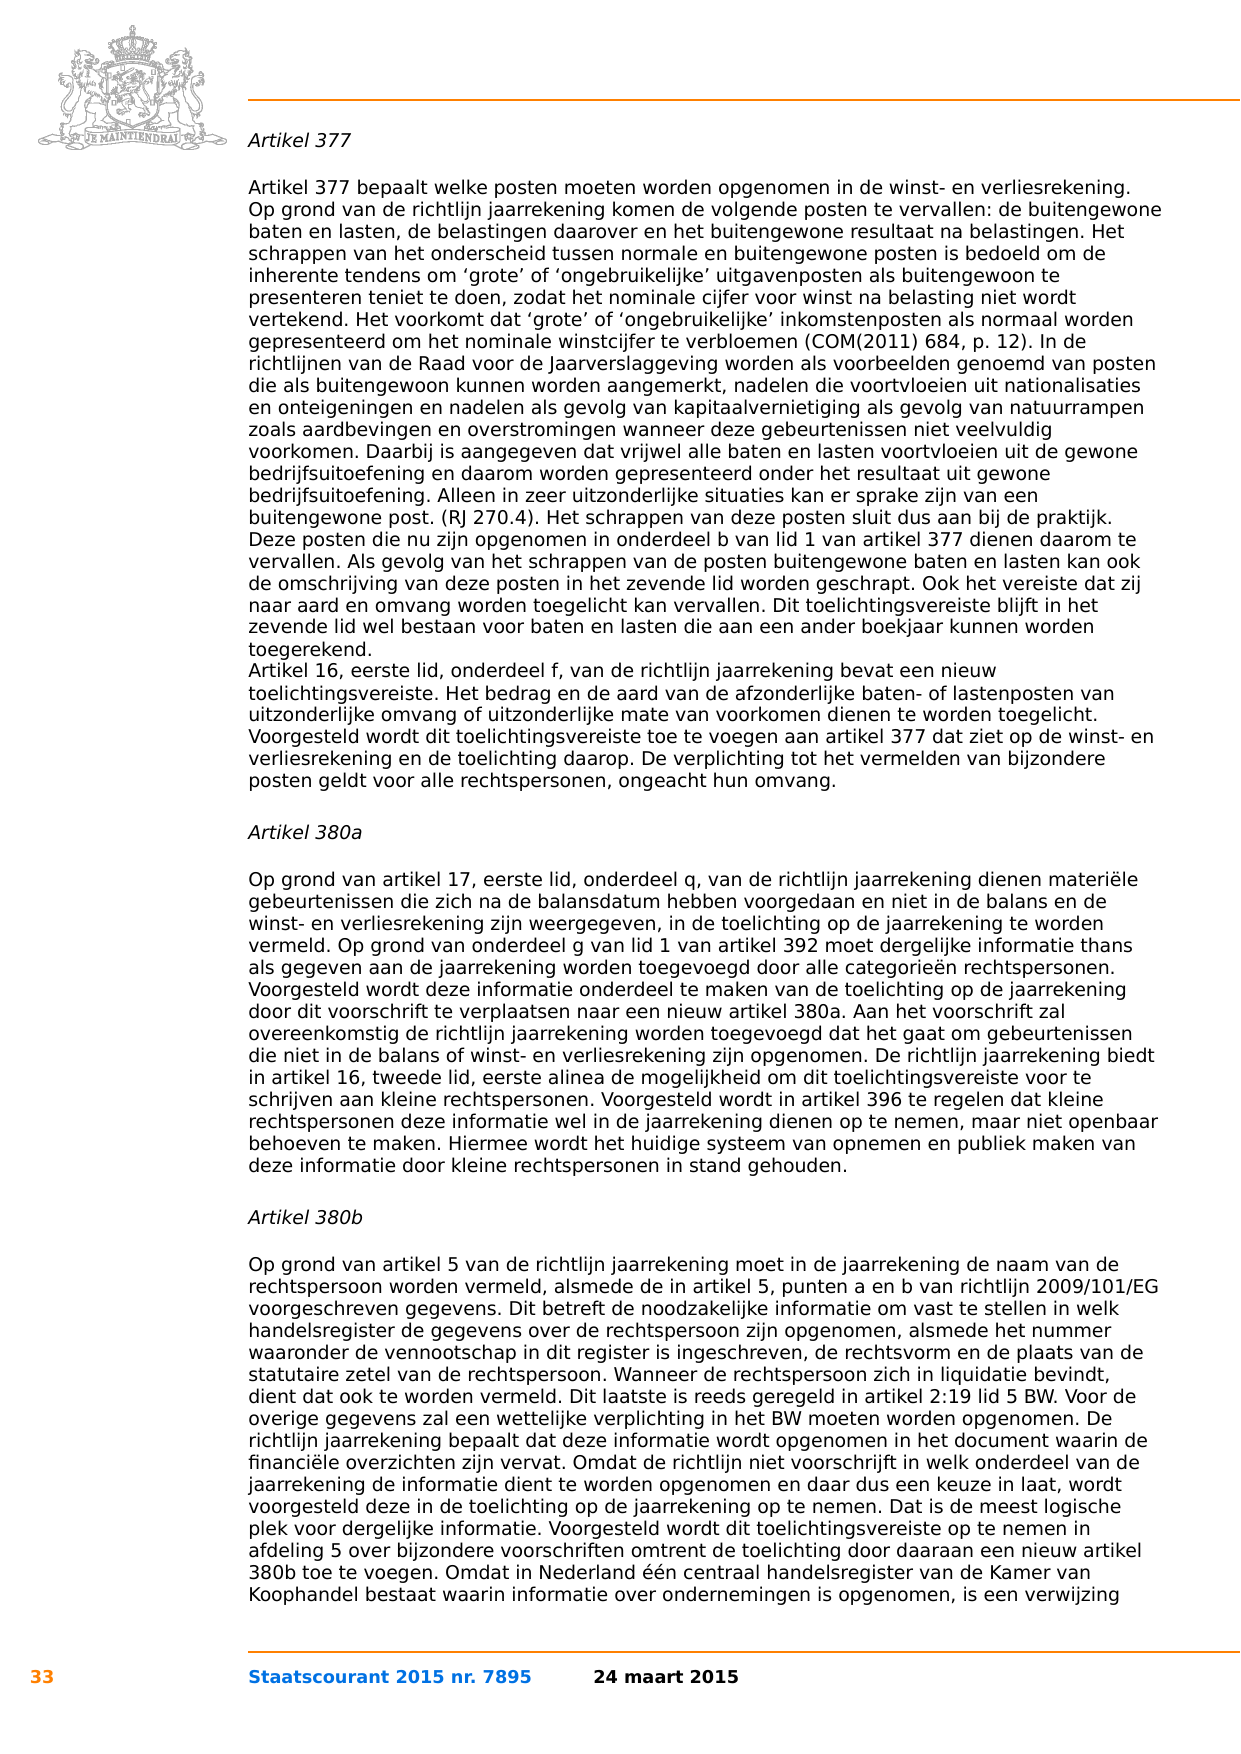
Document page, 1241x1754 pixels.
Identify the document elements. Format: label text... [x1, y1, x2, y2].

subtitle Artikel 380b [248, 1207, 1163, 1229]
picture [38, 25, 227, 150]
text Op grond van artikel 17, eerste lid, onderdeel q, van de richtlijn jaarrekening dienen materiële gebeurtenissen die zich na de balansdatum hebben voorgedaan en niet in de balans en de winst- en verliesrekening zijn weergegeven, in de toelichting op de jaarrekening te worden vermeld. Op grond van onderdeel g van lid 1 van artikel 392 moet dergelijke informatie thans als gegeven aan de jaarrekening worden toegevoegd door alle categorieën rechtspersonen. Voorgesteld wordt deze informatie onderdeel te maken van de toelichting op de jaarrekening door dit voorschrift te verplaatsen naar een nieuw artikel 380a. Aan het voorschrift zal overeenkomstig de richtlijn jaarrekening worden toegevoegd dat het gaat om gebeurtenissen die niet in de balans of winst- en verliesrekening zijn opgenomen. De richtlijn jaarrekening biedt in artikel 16, tweede lid, eerste alinea de mogelijkheid om dit toelichtingsvereiste voor te schrijven aan kleine rechtspersonen. Voorgesteld wordt in artikel 396 te regelen dat kleine rechtspersonen deze informatie wel in de jaarrekening dienen op te nemen, maar niet openbaar behoeven te maken. Hiermee wordt het huidige systeem van opnemen en publiek maken van deze informatie door kleine rechtspersonen in stand gehouden. [248, 869, 1163, 1177]
subtitle Artikel 377 [248, 130, 1163, 152]
text Artikel 16, eerste lid, onderdeel f, van de richtlijn jaarrekening bevat een nieuw toelichtingsvereiste. Het bedrag en de aard van de afzonderlijke baten- of lastenposten van uitzonderlijke omvang of uitzonderlijke mate van voorkomen dienen te worden toegelicht. Voorgesteld wordt dit toelichtingsvereiste toe te voegen aan artikel 377 dat ziet op de winst- en verliesrekening en de toelichting daarop. De verplichting tot het vermelden van bijzondere posten geldt voor alle rechtspersonen, ongeacht hun omvang. [248, 660, 1163, 792]
text Artikel 377 bepaalt welke posten moeten worden opgenomen in de winst- en verliesrekening. Op grond van de richtlijn jaarrekening komen de volgende posten te vervallen: de buitengewone baten en lasten, de belastingen daarover en het buitengewone resultaat na belastingen. Het schrappen van het onderscheid tussen normale en buitengewone posten is bedoeld om de inherente tendens om ‘grote’ of ‘ongebruikelijke’ uitgavenposten als buitengewoon te presenteren teniet te doen, zodat het nominale cijfer voor winst na belasting niet wordt vertekend. Het voorkomt dat ‘grote’ of ‘ongebruikelijke’ inkomstenposten als normaal worden gepresenteerd om het nominale winstcijfer te verbloemen (COM(2011) 684, p. 12). In de richtlijnen van de Raad voor de Jaarverslaggeving worden als voorbeelden genoemd van posten die als buitengewoon kunnen worden aangemerkt, nadelen die voortvloeien uit nationalisaties en onteigeningen en nadelen als gevolg van kapitaalvernietiging als gevolg van natuurrampen zoals aardbevingen en overstromingen wanneer deze gebeurtenissen niet veelvuldig voorkomen. Daarbij is aangegeven dat vrijwel alle baten en lasten voortvloeien uit de gewone bedrijfsuitoefening en daarom worden gepresenteerd onder het resultaat uit gewone bedrijfsuitoefening. Alleen in zeer uitzonderlijke situaties kan er sprake zijn van een buitengewone post. (RJ 270.4). Het schrappen van deze posten sluit dus aan bij de praktijk. [248, 177, 1163, 528]
subtitle Artikel 380a [248, 822, 1163, 844]
text Deze posten die nu zijn opgenomen in onderdeel b van lid 1 van artikel 377 dienen daarom te vervallen. Als gevolg van het schrappen van de posten buitengewone baten en lasten kan ook de omschrijving van deze posten in het zevende lid worden geschrapt. Ook het vereiste dat zij naar aard en omvang worden toegelicht kan vervallen. Dit toelichtingsvereiste blijft in het zevende lid wel bestaan voor baten en lasten die aan een ander boekjaar kunnen worden toegerekend. [248, 528, 1163, 660]
text Op grond van artikel 5 van de richtlijn jaarrekening moet in de jaarrekening de naam van de rechtspersoon worden vermeld, alsmede de in artikel 5, punten a en b van richtlijn 2009/101/EG voorgeschreven gegevens. Dit betreft de noodzakelijke informatie om vast te stellen in welk handelsregister de gegevens over de rechtspersoon zijn opgenomen, alsmede het nummer waaronder de vennootschap in dit register is ingeschreven, de rechtsvorm en de plaats van de statutaire zetel van de rechtspersoon. Wanneer de rechtspersoon zich in liquidatie bevindt, dient dat ook te worden vermeld. Dit laatste is reeds geregeld in artikel 2:19 lid 5 BW. Voor de overige gegevens zal een wettelijke verplichting in het BW moeten worden opgenomen. De richtlijn jaarrekening bepaalt dat deze informatie wordt opgenomen in het document waarin de financiële overzichten zijn vervat. Omdat de richtlijn niet voorschrijft in welk onderdeel van de jaarrekening de informatie dient te worden opgenomen en daar dus een keuze in laat, wordt voorgesteld deze in de toelichting op de jaarrekening op te nemen. Dat is de meest logische plek voor dergelijke informatie. Voorgesteld wordt dit toelichtingsvereiste op te nemen in afdeling 5 over bijzondere voorschriften omtrent de toelichting door daaraan een nieuw artikel 380b toe te voegen. Omdat in Nederland één centraal handelsregister van de Kamer van Koophandel bestaat waarin informatie over ondernemingen is opgenomen, is een verwijzing [248, 1254, 1163, 1606]
